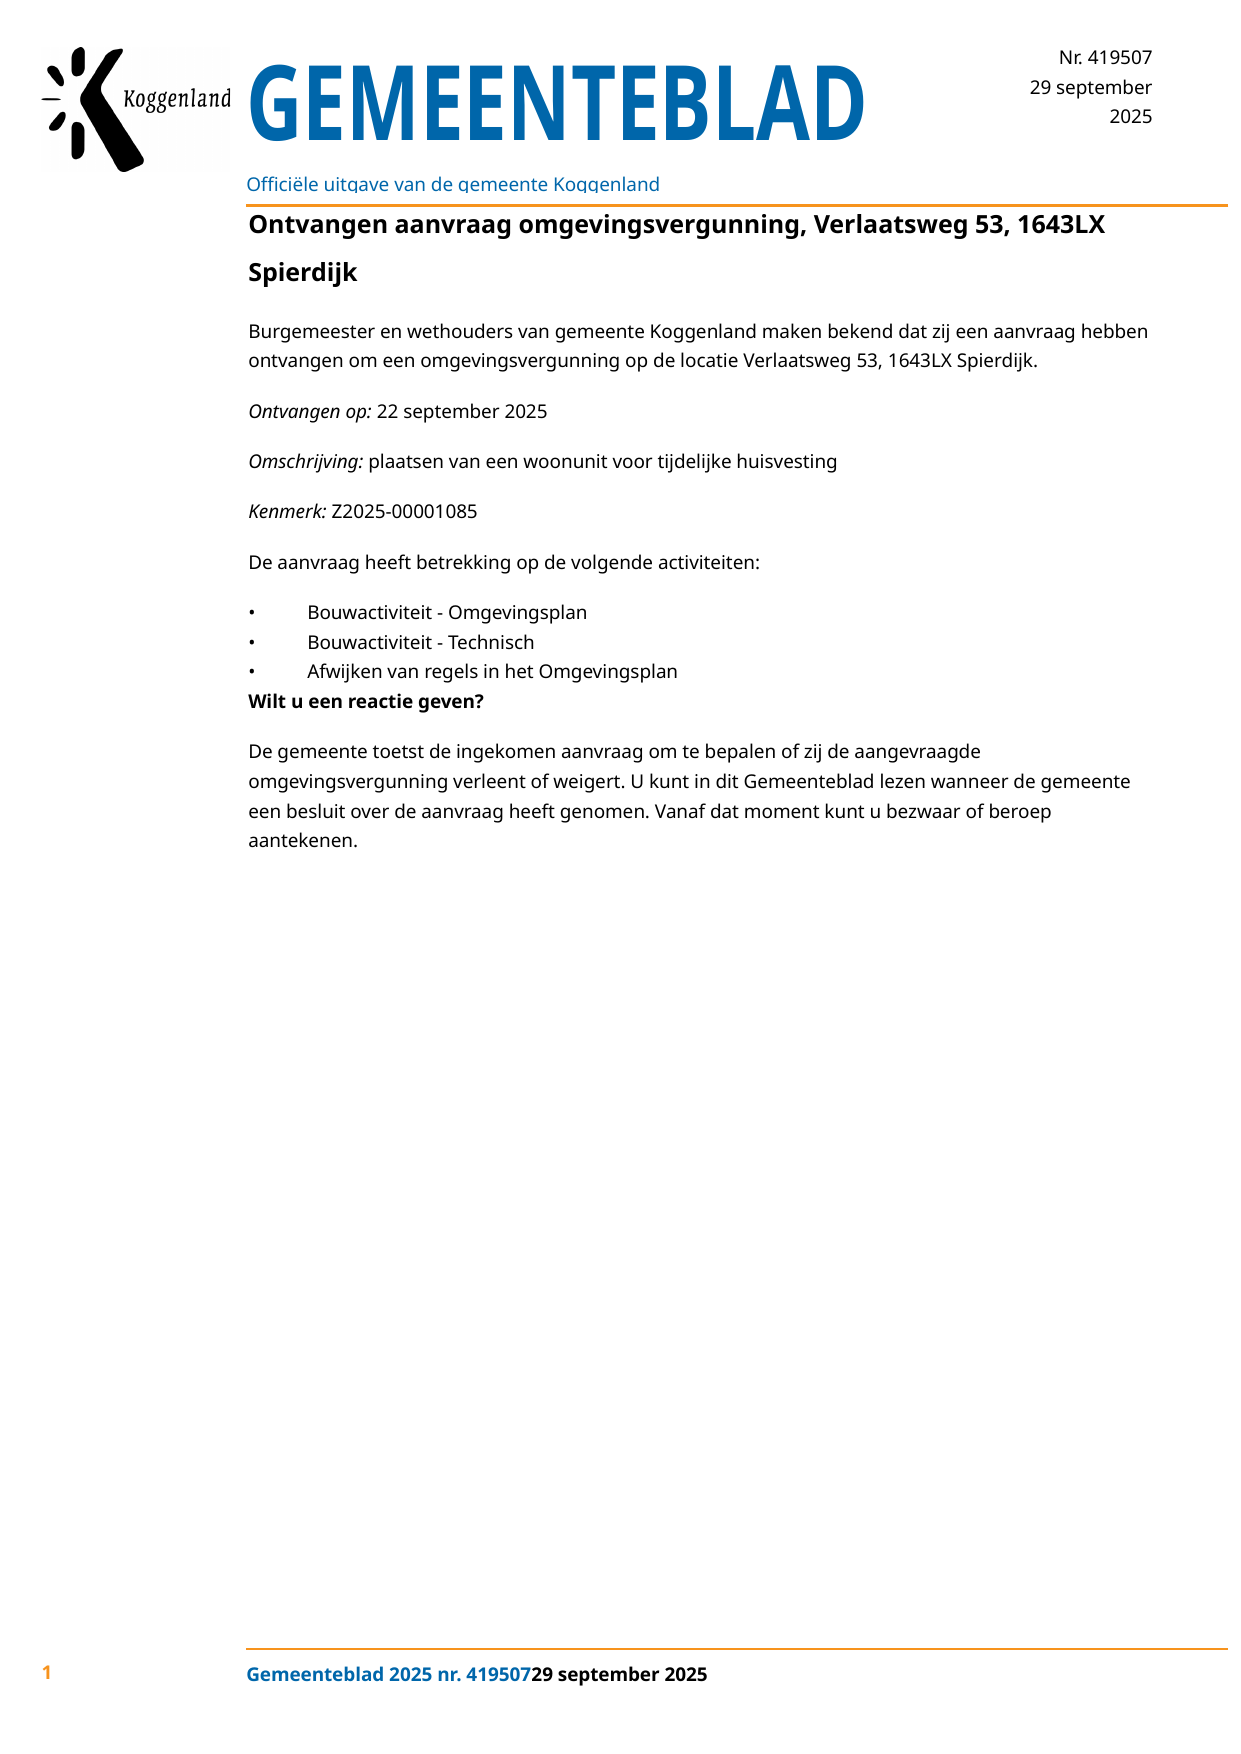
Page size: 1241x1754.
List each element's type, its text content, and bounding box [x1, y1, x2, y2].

text Ontvangen aanvraag omgevingsvergunning, Verlaatsweg 53, 1643LX Spierdijk [248, 207, 1152, 288]
list Bouwactiviteit - Omgevingsplan [248, 599, 1152, 625]
text De aanvraag heeft betrekking op de volgende activiteiten: [248, 549, 1152, 575]
text Burgemeester en wethouders van gemeente Koggenland maken bekend dat zij een aanvraag hebben ontvangen om een omgevingsvergunning op de locatie Verlaatsweg 53, 1643LX Spierdijk. [248, 318, 1152, 373]
text De gemeente toetst de ingekomen aanvraag om te bepalen of zij de aangevraagde omgevingsvergunning verleent of weigert. U kunt in dit Gemeenteblad lezen wanneer de gemeente een besluit over de aanvraag heeft genomen. Vanaf dat moment kunt u bezwaar of beroep aantekenen. [248, 739, 1152, 853]
text Wilt u een reactie geven? [248, 688, 1152, 714]
text Kenmerk: Z2025-00001085 [248, 499, 1152, 524]
text Ontvangen op: 22 september 2025 [248, 398, 1152, 424]
text Omschrijving: plaatsen van een woonunit voor tijdelijke huisvesting [248, 448, 1152, 474]
list Afwijken van regels in het Omgevingsplan [248, 659, 1152, 684]
picture [41, 47, 231, 172]
list Bouwactiviteit - Technisch [248, 629, 1152, 655]
